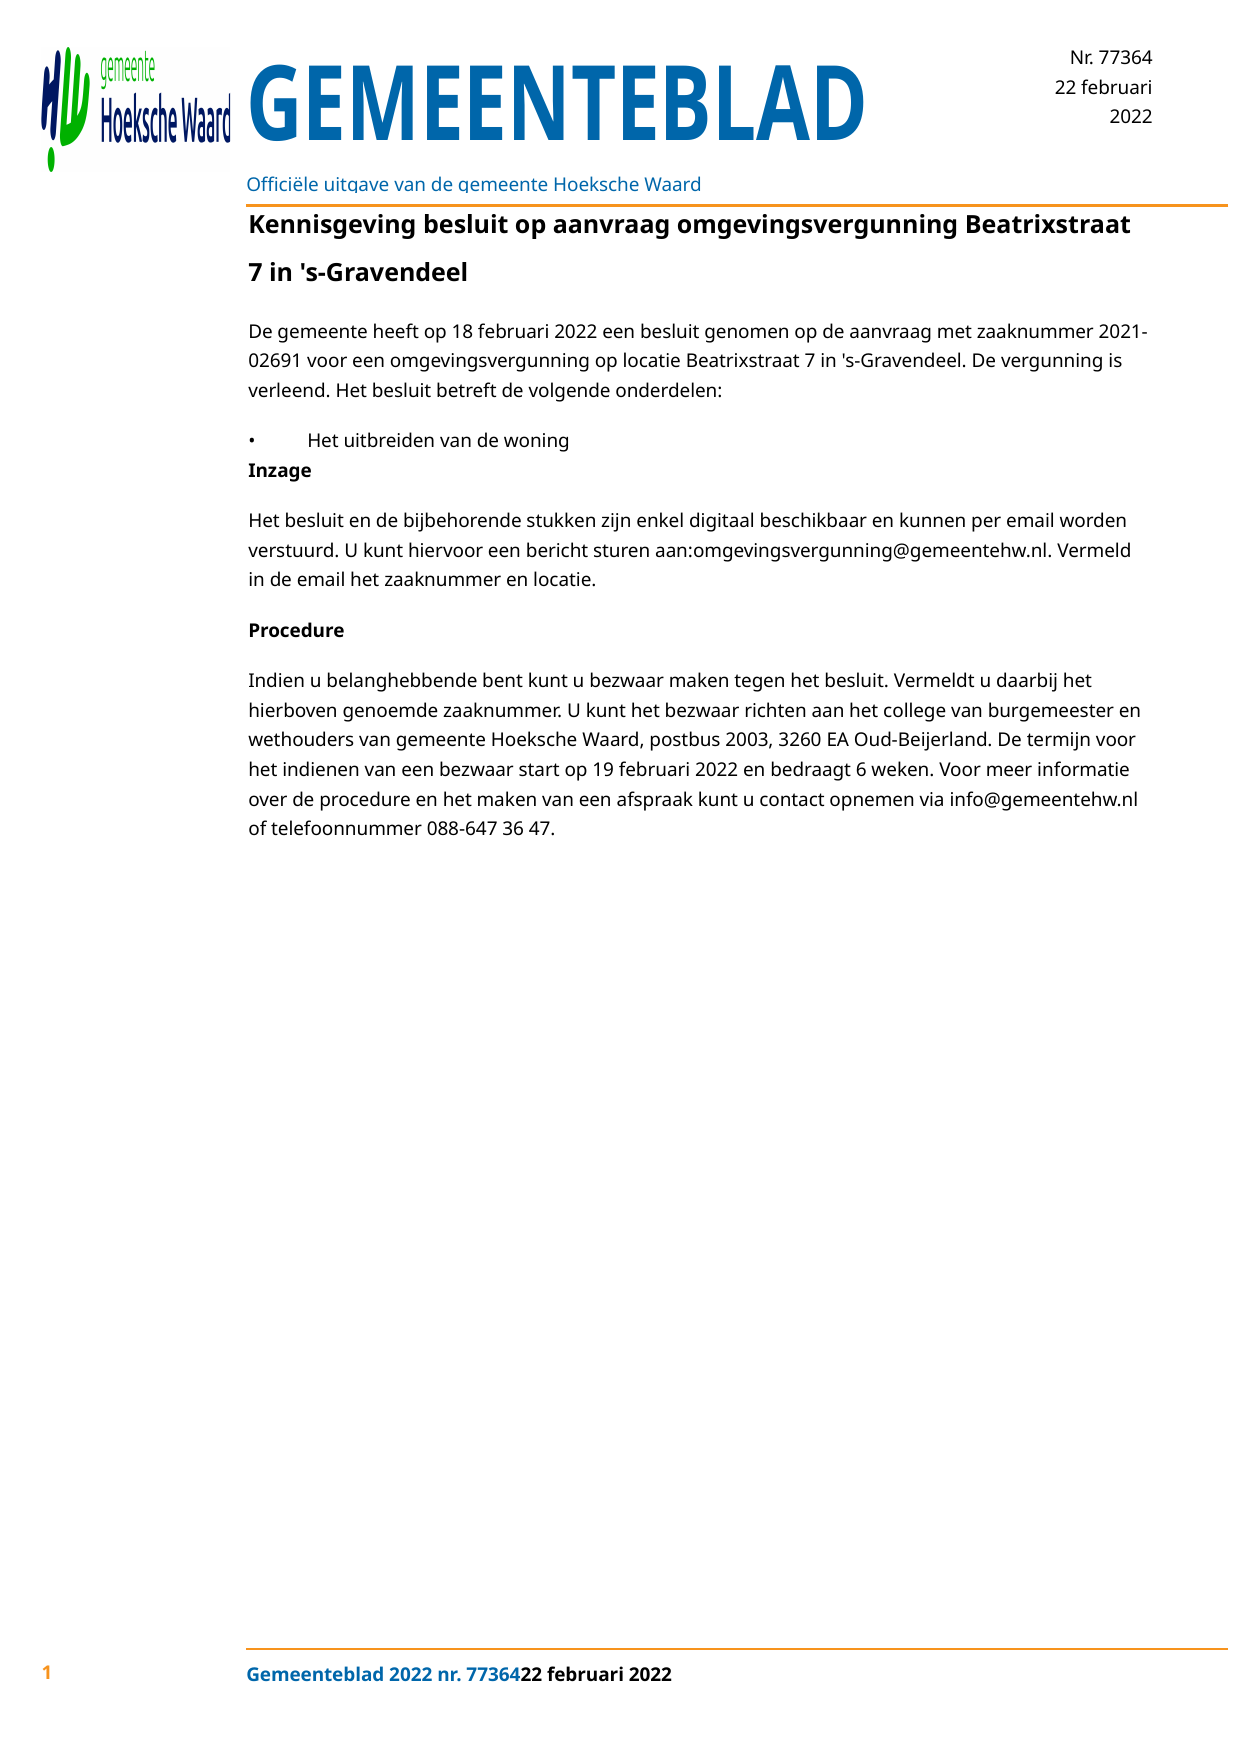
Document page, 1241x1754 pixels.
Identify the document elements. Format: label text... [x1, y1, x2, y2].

text Kennisgeving besluit op aanvraag omgevingsvergunning Beatrixstraat 7 in 's-Gravendeel [248, 207, 1152, 288]
text De gemeente heeft op 18 februari 2022 een besluit genomen op de aanvraag met zaaknummer 2021-02691 voor een omgevingsvergunning op locatie Beatrixstraat 7 in 's-Gravendeel. De vergunning is verleend. Het besluit betreft de volgende onderdelen: [248, 318, 1152, 403]
text Het besluit en de bijbehorende stukken zijn enkel digitaal beschikbaar en kunnen per email worden verstuurd. U kunt hiervoor een bericht sturen aan:omgevingsvergunning@gemeentehw.nl. Vermeld in de email het zaaknummer en locatie. [248, 507, 1152, 592]
text Indien u belanghebbende bent kunt u bezwaar maken tegen het besluit. Vermeldt u daarbij het hierboven genoemde zaaknummer. U kunt het bezwaar richten aan het college van burgemeester en wethouders van gemeente Hoeksche Waard, postbus 2003, 3260 EA Oud-Beijerland. De termijn voor het indienen van een bezwaar start op 19 februari 2022 en bedraagt 6 weken. Voor meer informatie over de procedure en het maken van een afspraak kunt u contact opnemen via info@gemeentehw.nl of telefoonnummer 088-647 36 47. [248, 667, 1152, 841]
picture [41, 47, 231, 172]
list Het uitbreiden van de woning [248, 427, 1152, 453]
text Procedure [248, 617, 1152, 643]
text Inzage [248, 457, 1152, 483]
